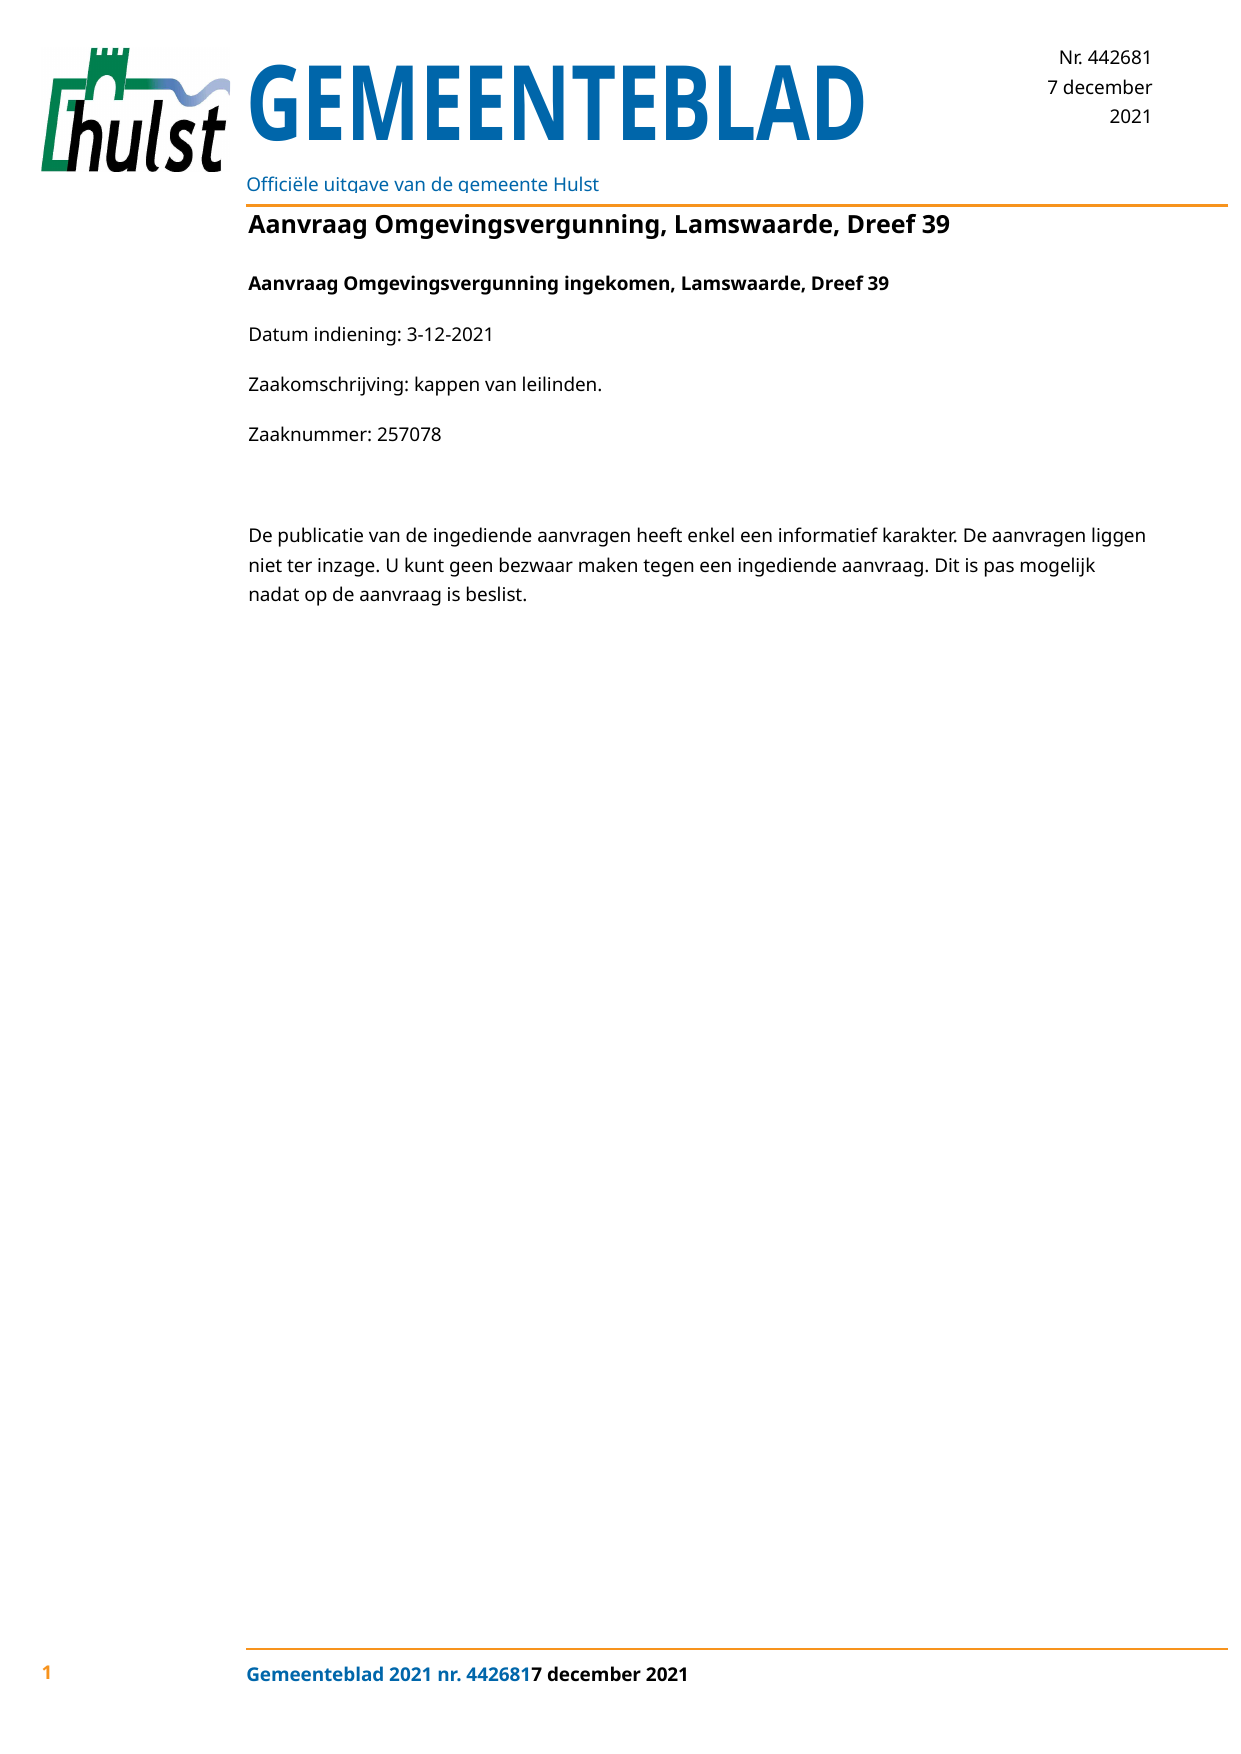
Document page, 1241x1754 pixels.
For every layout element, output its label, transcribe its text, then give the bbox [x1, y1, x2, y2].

text De publicatie van de ingediende aanvragen heeft enkel een informatief karakter. De aanvragen liggen niet ter inzage. U kunt geen bezwaar maken tegen een ingediende aanvraag. Dit is pas mogelijk nadat op de aanvraag is beslist. [248, 522, 1152, 607]
text Zaaknummer: 257078 [248, 422, 1152, 447]
text Aanvraag Omgevingsvergunning, Lamswaarde, Dreef 39 [248, 207, 1152, 241]
text Datum indiening: 3-12-2021 [248, 321, 1152, 346]
picture [41, 47, 231, 172]
text Aanvraag Omgevingsvergunning ingekomen, Lamswaarde, Dreef 39 [248, 270, 1152, 296]
text Zaakomschrijving: kappen van leilinden. [248, 371, 1152, 397]
